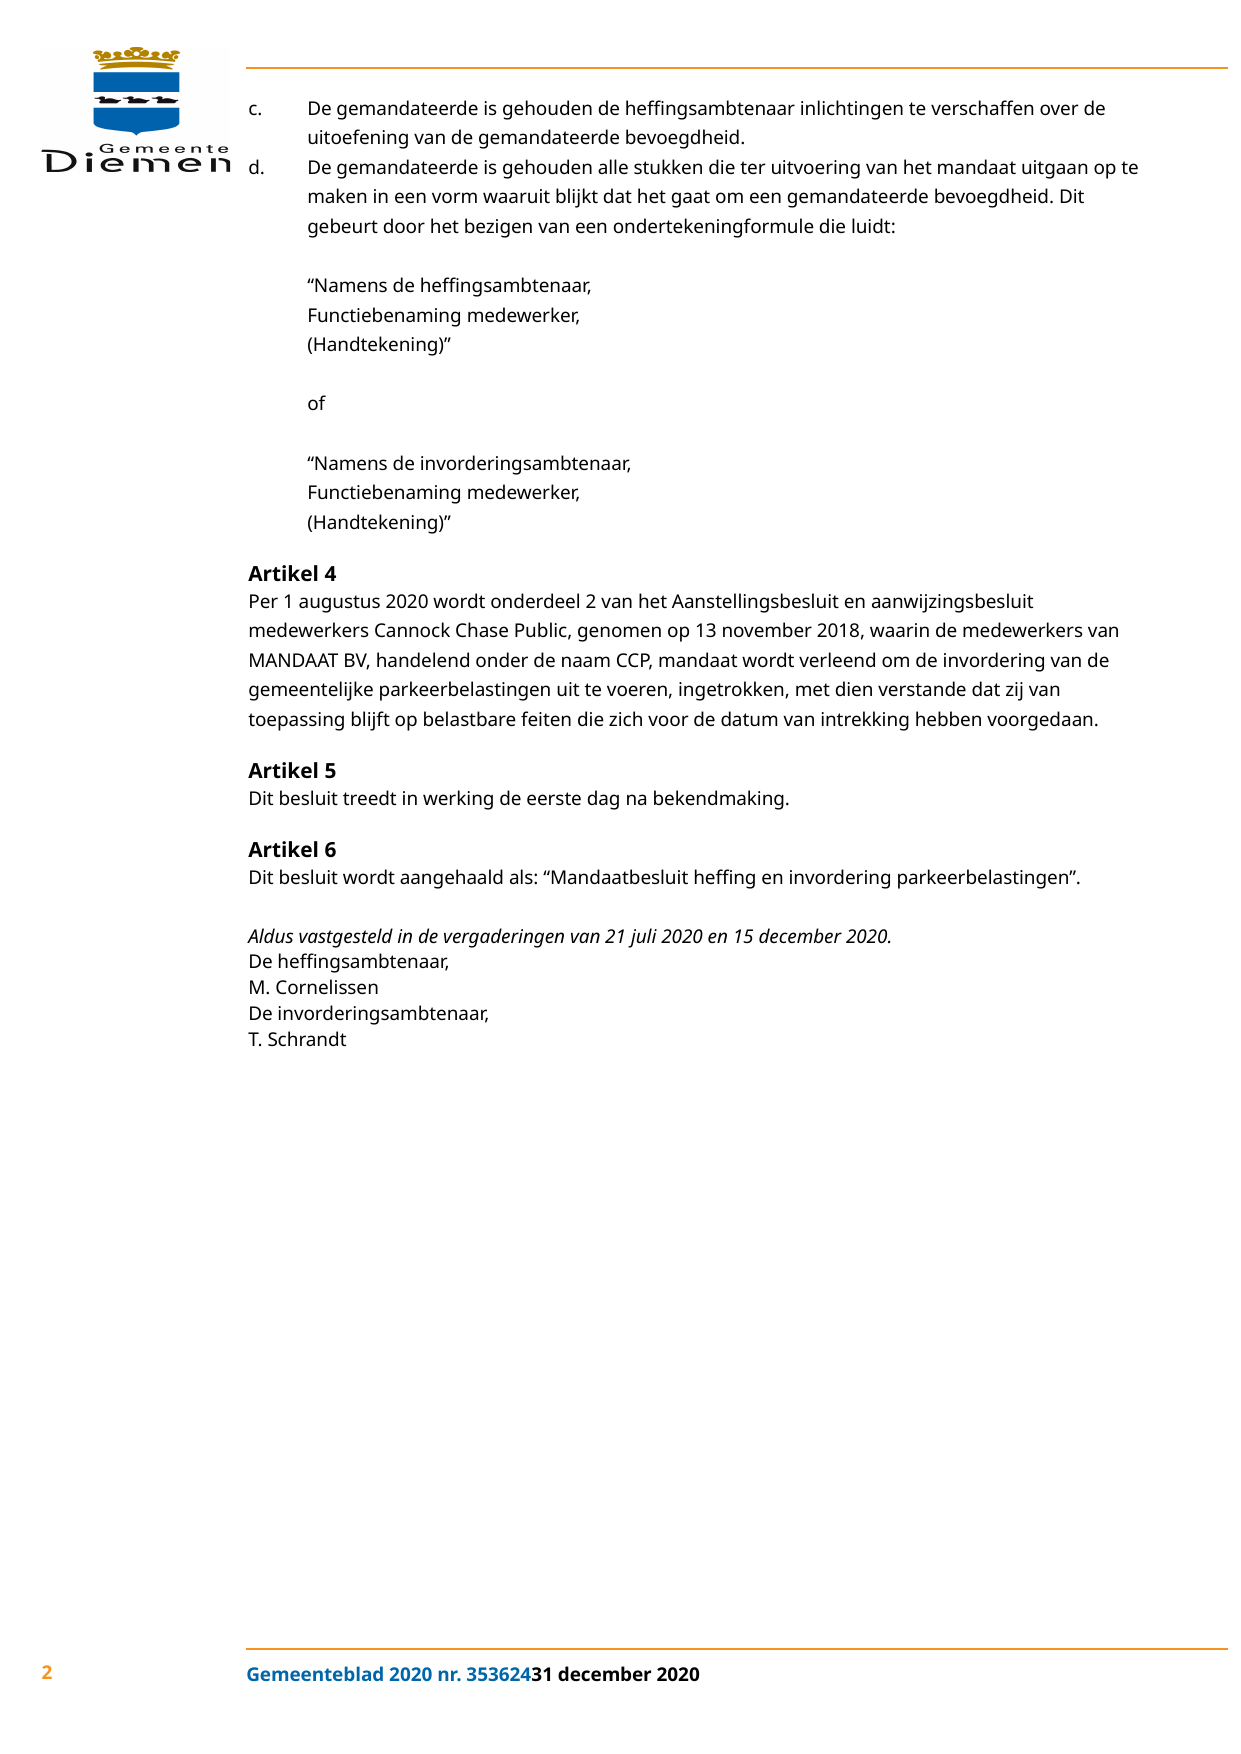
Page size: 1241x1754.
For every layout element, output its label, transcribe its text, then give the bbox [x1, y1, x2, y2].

text Dit besluit wordt aangehaald als: “Mandaatbesluit heffing en invordering parkeerbelastingen”. [248, 864, 1152, 889]
text De heffingsambtenaar, [248, 949, 1152, 974]
list Functiebenaming medewerker, [248, 302, 1152, 328]
text Aldus vastgesteld in de vergaderingen van 21 juli 2020 en 15 december 2020. [248, 923, 1152, 949]
picture [41, 47, 231, 172]
list De gemandateerde is gehouden alle stukken die ter uitvoering van het mandaat uitgaan op te maken in een vorm waaruit blijkt dat het gaat om een gemandateerde bevoegdheid. Dit gebeurt door het bezigen van een ondertekeningformule die luidt: [248, 154, 1152, 239]
text Artikel 5 [248, 757, 1152, 785]
text T. Schrandt [248, 1026, 1152, 1052]
text De invorderingsambtenaar, [248, 1000, 1152, 1026]
text Artikel 6 [248, 835, 1152, 864]
list Functiebenaming medewerker, [248, 479, 1152, 505]
list (Handtekening)” [248, 509, 1152, 535]
text Artikel 4 [248, 559, 1152, 588]
text Per 1 augustus 2020 wordt onderdeel 2 van het Aanstellingsbesluit en aanwijzingsbesluit medewerkers Cannock Chase Public, genomen op 13 november 2018, waarin de medewerkers van MANDAAT BV, handelend onder de naam CCP, mandaat wordt verleend om de invordering van de gemeentelijke parkeerbelastingen uit te voeren, ingetrokken, met dien verstande dat zij van toepassing blijft op belastbare feiten die zich voor de datum van intrekking hebben voorgedaan. [248, 588, 1152, 732]
list “Namens de invorderingsambtenaar, [248, 450, 1152, 476]
text Dit besluit treedt in werking de eerste dag na bekendmaking. [248, 785, 1152, 811]
list (Handtekening)” [248, 331, 1152, 357]
list of [248, 391, 1152, 416]
list “Namens de heffingsambtenaar, [248, 272, 1152, 298]
text M. Cornelissen [248, 974, 1152, 1000]
list De gemandateerde is gehouden de heffingsambtenaar inlichtingen te verschaffen over de uitoefening van de gemandateerde bevoegdheid. [248, 95, 1152, 150]
